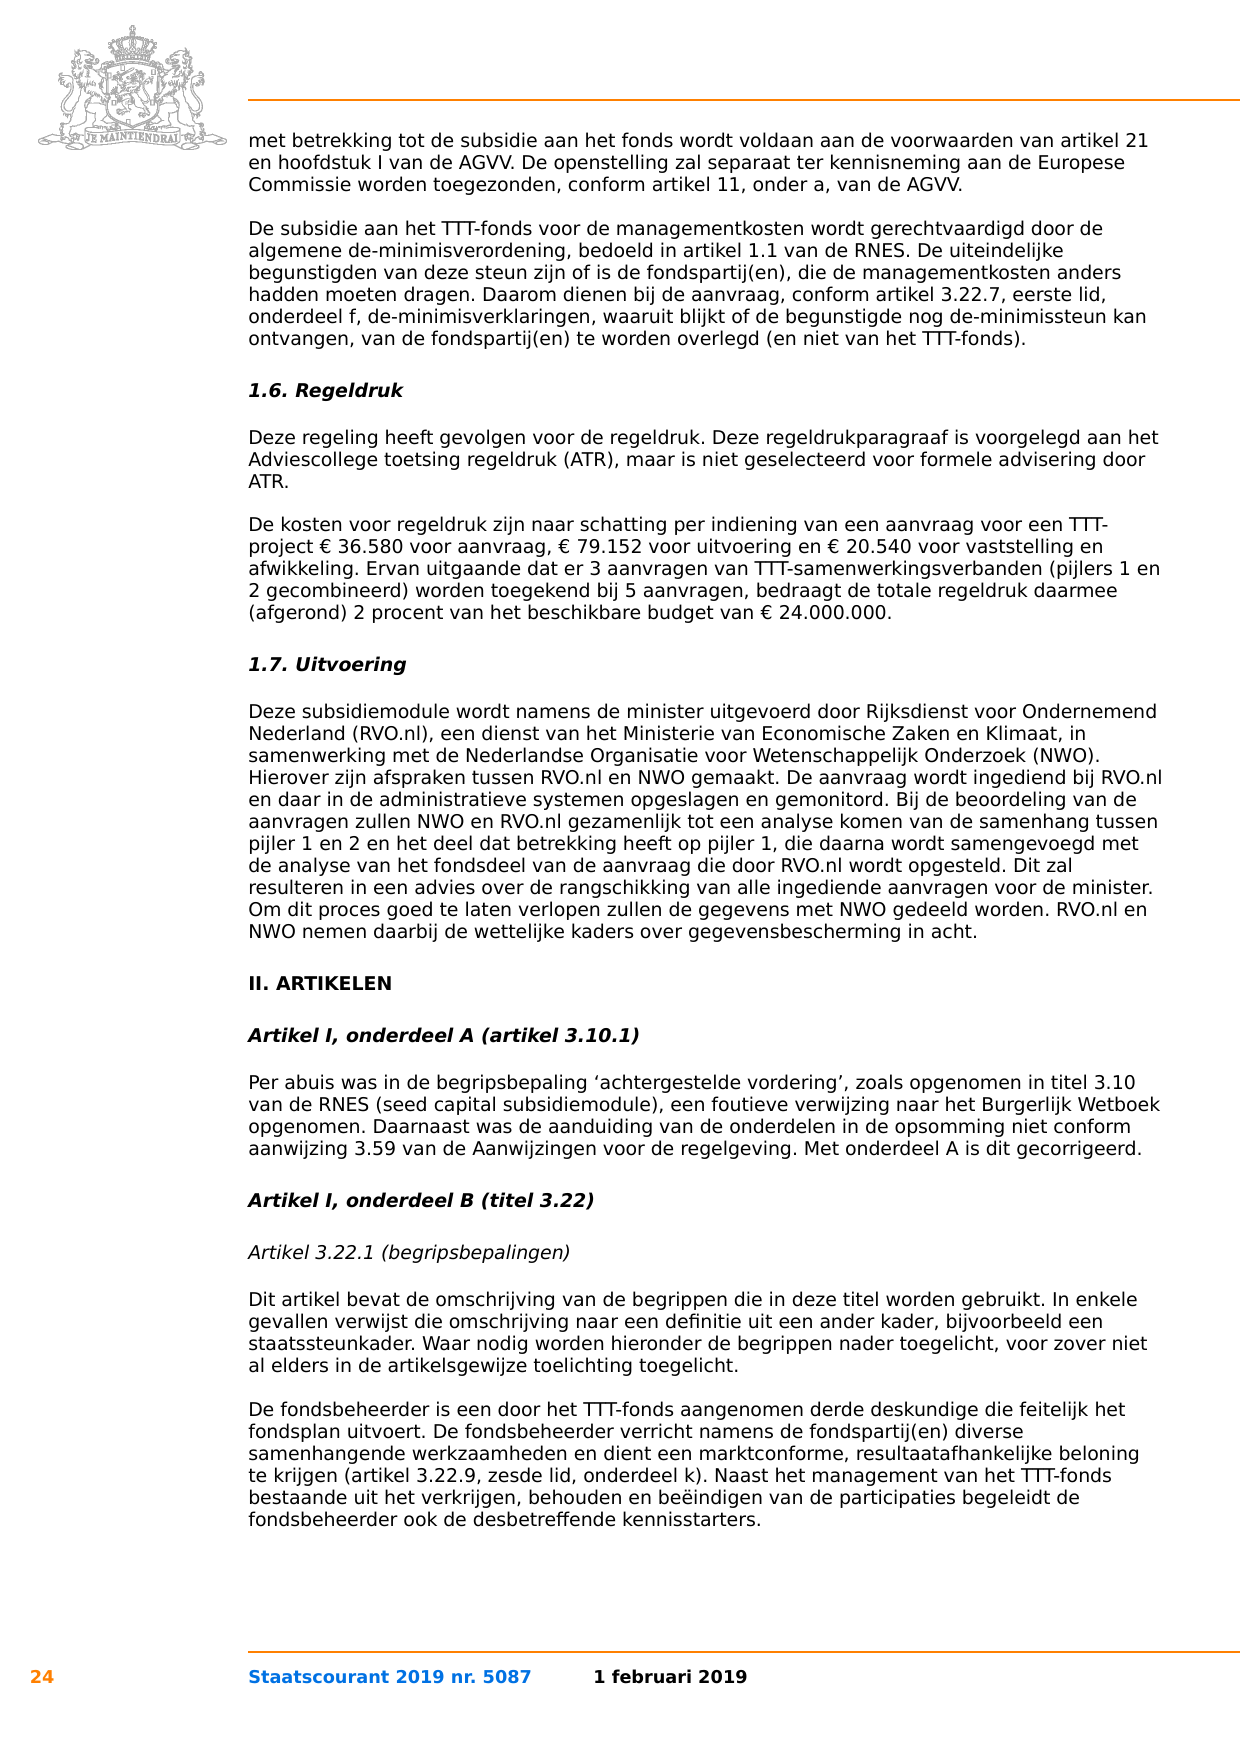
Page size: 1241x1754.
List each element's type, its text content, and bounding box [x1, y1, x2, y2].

text De subsidie aan het TTT-fonds voor de managementkosten wordt gerechtvaardigd door de algemene de-minimisverordening, bedoeld in artikel 1.1 van de RNES. De uiteindelijke begunstigden van deze steun zijn of is de fondspartij(en), die de managementkosten anders hadden moeten dragen. Daarom dienen bij de aanvraag, conform artikel 3.22.7, eerste lid, onderdeel f, de-minimisverklaringen, waaruit blijkt of de begunstigde nog de-minimissteun kan ontvangen, van de fondspartij(en) te worden overlegd (en niet van het TTT-fonds). [248, 218, 1163, 349]
subtitle 1.6. Regeldruk [248, 379, 1163, 402]
subtitle Artikel I, onderdeel B (titel 3.22) [248, 1190, 1163, 1212]
subtitle II. ARTIKELEN [248, 973, 1163, 995]
text De fondsbeheerder is een door het TTT-fonds aangenomen derde deskundige die feitelijk het fondsplan uitvoert. De fondsbeheerder verricht namens de fondspartij(en) diverse samenhangende werkzaamheden en dient een marktconforme, resultaatafhankelijke beloning te krijgen (artikel 3.22.9, zesde lid, onderdeel k). Naast het management van het TTT-fonds bestaande uit het verkrijgen, behouden en beëindigen van de participaties begeleidt de fondsbeheerder ook de desbetreffende kennisstarters. [248, 1399, 1163, 1531]
text Dit artikel bevat de omschrijving van de begrippen die in deze titel worden gebruikt. In enkele gevallen verwijst die omschrijving naar een definitie uit een ander kader, bijvoorbeeld een staatssteunkader. Waar nodig worden hieronder de begrippen nader toegelicht, voor zover niet al elders in de artikelsgewijze toelichting toegelicht. [248, 1289, 1163, 1377]
text Per abuis was in de begripsbepaling ‘achtergestelde vordering’, zoals opgenomen in titel 3.10 van de RNES (seed capital subsidiemodule), een foutieve verwijzing naar het Burgerlijk Wetboek opgenomen. Daarnaast was de aanduiding van de onderdelen in de opsomming niet conform aanwijzing 3.59 van de Aanwijzingen voor de regelgeving. Met onderdeel A is dit gecorrigeerd. [248, 1072, 1163, 1160]
text Deze regeling heeft gevolgen voor de regeldruk. Deze regeldrukparagraaf is voorgelegd aan het Adviescollege toetsing regeldruk (ATR), maar is niet geselecteerd voor formele advisering door ATR. [248, 427, 1163, 492]
text met betrekking tot de subsidie aan het fonds wordt voldaan aan de voorwaarden van artikel 21 en hoofdstuk I van de AGVV. De openstelling zal separaat ter kennisneming aan de Europese Commissie worden toegezonden, conform artikel 11, onder a, van de AGVV. [248, 130, 1163, 196]
picture [38, 25, 227, 150]
subtitle Artikel 3.22.1 (begripsbepalingen) [248, 1242, 1163, 1264]
subtitle 1.7. Uitvoering [248, 654, 1163, 676]
text Deze subsidiemodule wordt namens de minister uitgevoerd door Rijksdienst voor Ondernemend Nederland (RVO.nl), een dienst van het Ministerie van Economische Zaken en Klimaat, in samenwerking met de Nederlandse Organisatie voor Wetenschappelijk Onderzoek (NWO). Hierover zijn afspraken tussen RVO.nl en NWO gemaakt. De aanvraag wordt ingediend bij RVO.nl en daar in de administratieve systemen opgeslagen en gemonitord. Bij de beoordeling van de aanvragen zullen NWO en RVO.nl gezamenlijk tot een analyse komen van de samenhang tussen pijler 1 en 2 en het deel dat betrekking heeft op pijler 1, die daarna wordt samengevoegd met de analyse van het fondsdeel van de aanvraag die door RVO.nl wordt opgesteld. Dit zal resulteren in een advies over de rangschikking van alle ingediende aanvragen voor de minister. Om dit proces goed te laten verlopen zullen de gegevens met NWO gedeeld worden. RVO.nl en NWO nemen daarbij de wettelijke kaders over gegevensbescherming in acht. [248, 701, 1163, 943]
text De kosten voor regeldruk zijn naar schatting per indiening van een aanvraag voor een TTT-project € 36.580 voor aanvraag, € 79.152 voor uitvoering en € 20.540 voor vaststelling en afwikkeling. Ervan uitgaande dat er 3 aanvragen van TTT-samenwerkingsverbanden (pijlers 1 en 2 gecombineerd) worden toegekend bij 5 aanvragen, bedraagt de totale regeldruk daarmee (afgerond) 2 procent van het beschikbare budget van € 24.000.000. [248, 514, 1163, 624]
subtitle Artikel I, onderdeel A (artikel 3.10.1) [248, 1025, 1163, 1047]
